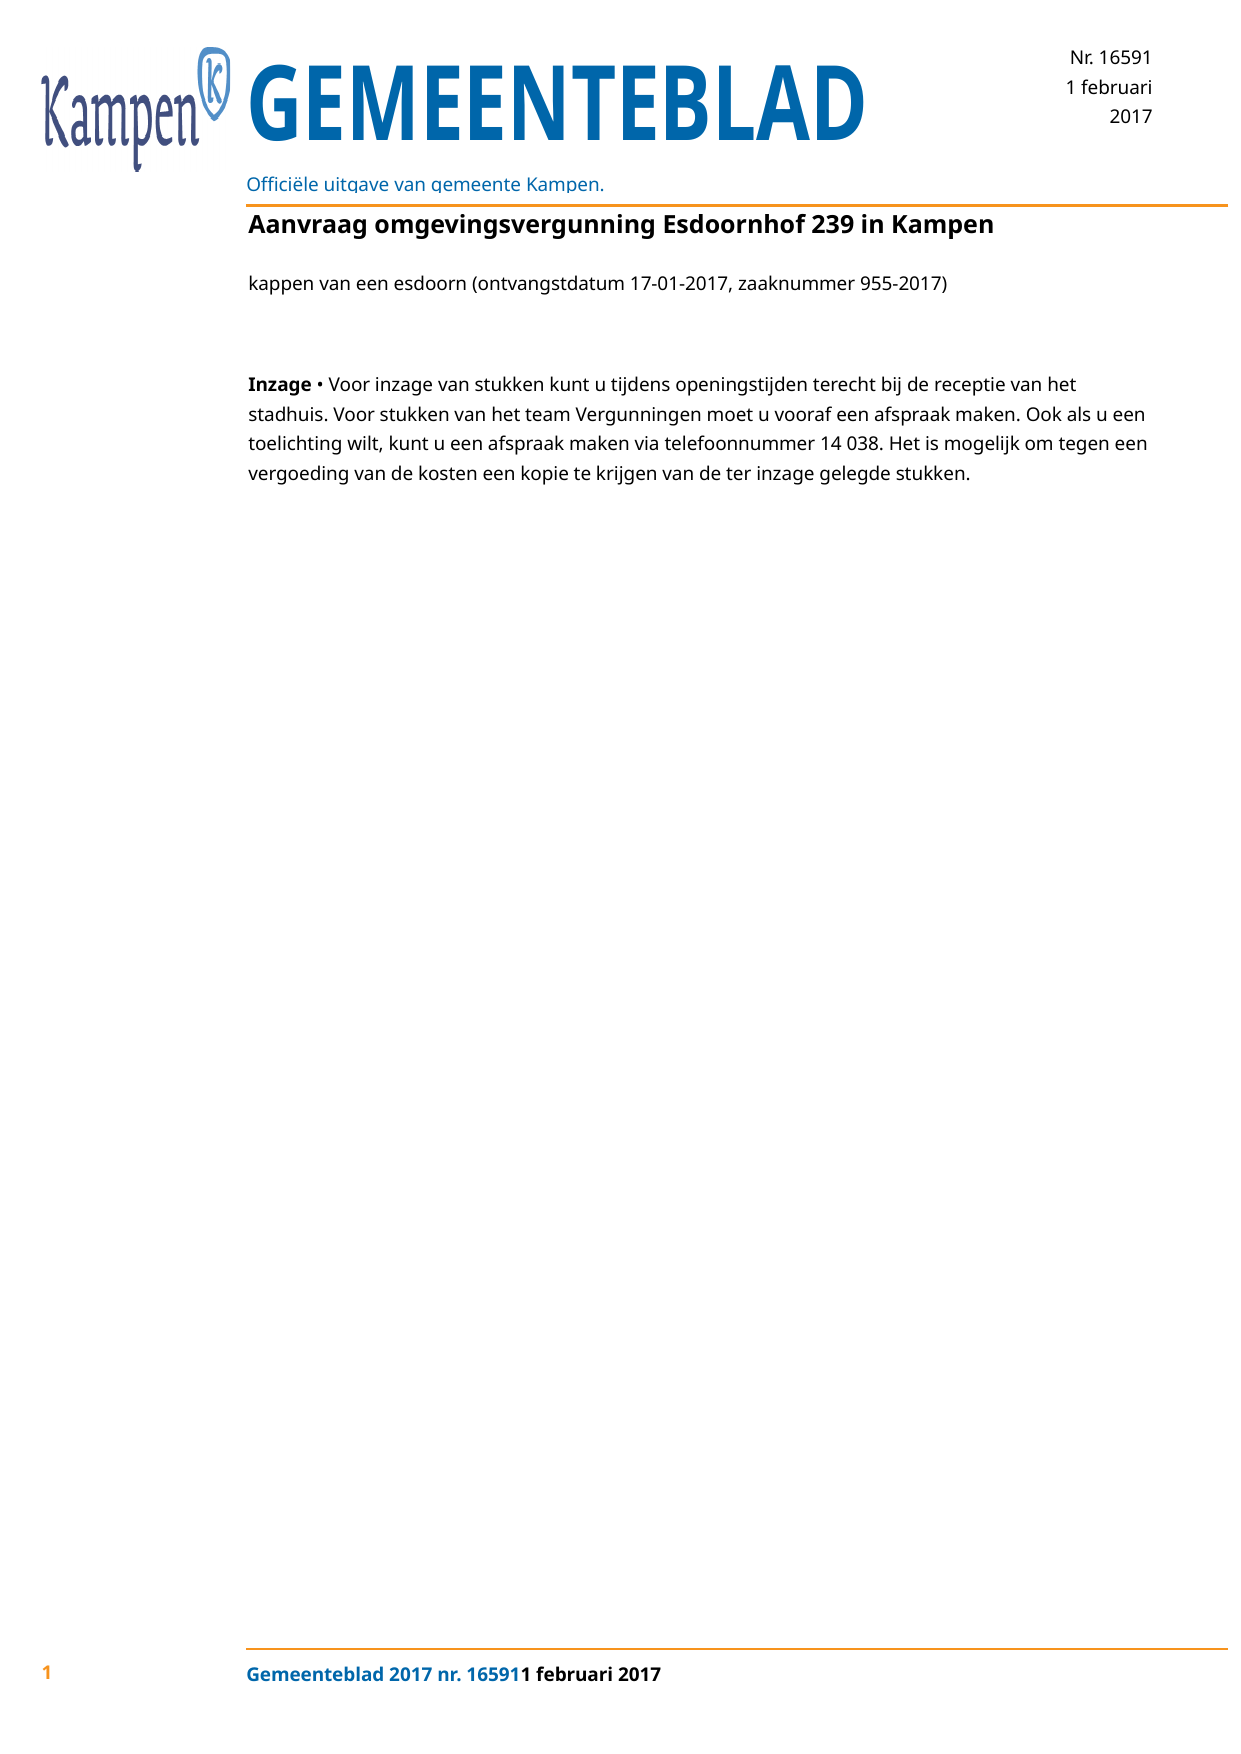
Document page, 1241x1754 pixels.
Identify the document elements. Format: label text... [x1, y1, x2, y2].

text kappen van een esdoorn (ontvangstdatum 17-01-2017, zaaknummer 955-2017) [248, 270, 1152, 296]
text Aanvraag omgevingsvergunning Esdoornhof 239 in Kampen [248, 207, 1152, 241]
picture [41, 47, 231, 172]
text Inzage • Voor inzage van stukken kunt u tijdens openingstijden terecht bij de receptie van het stadhuis. Voor stukken van het team Vergunningen moet u vooraf een afspraak maken. Ook als u een toelichting wilt, kunt u een afspraak maken via telefoonnummer 14 038. Het is mogelijk om tegen een vergoeding van de kosten een kopie te krijgen van de ter inzage gelegde stukken. [248, 371, 1152, 486]
